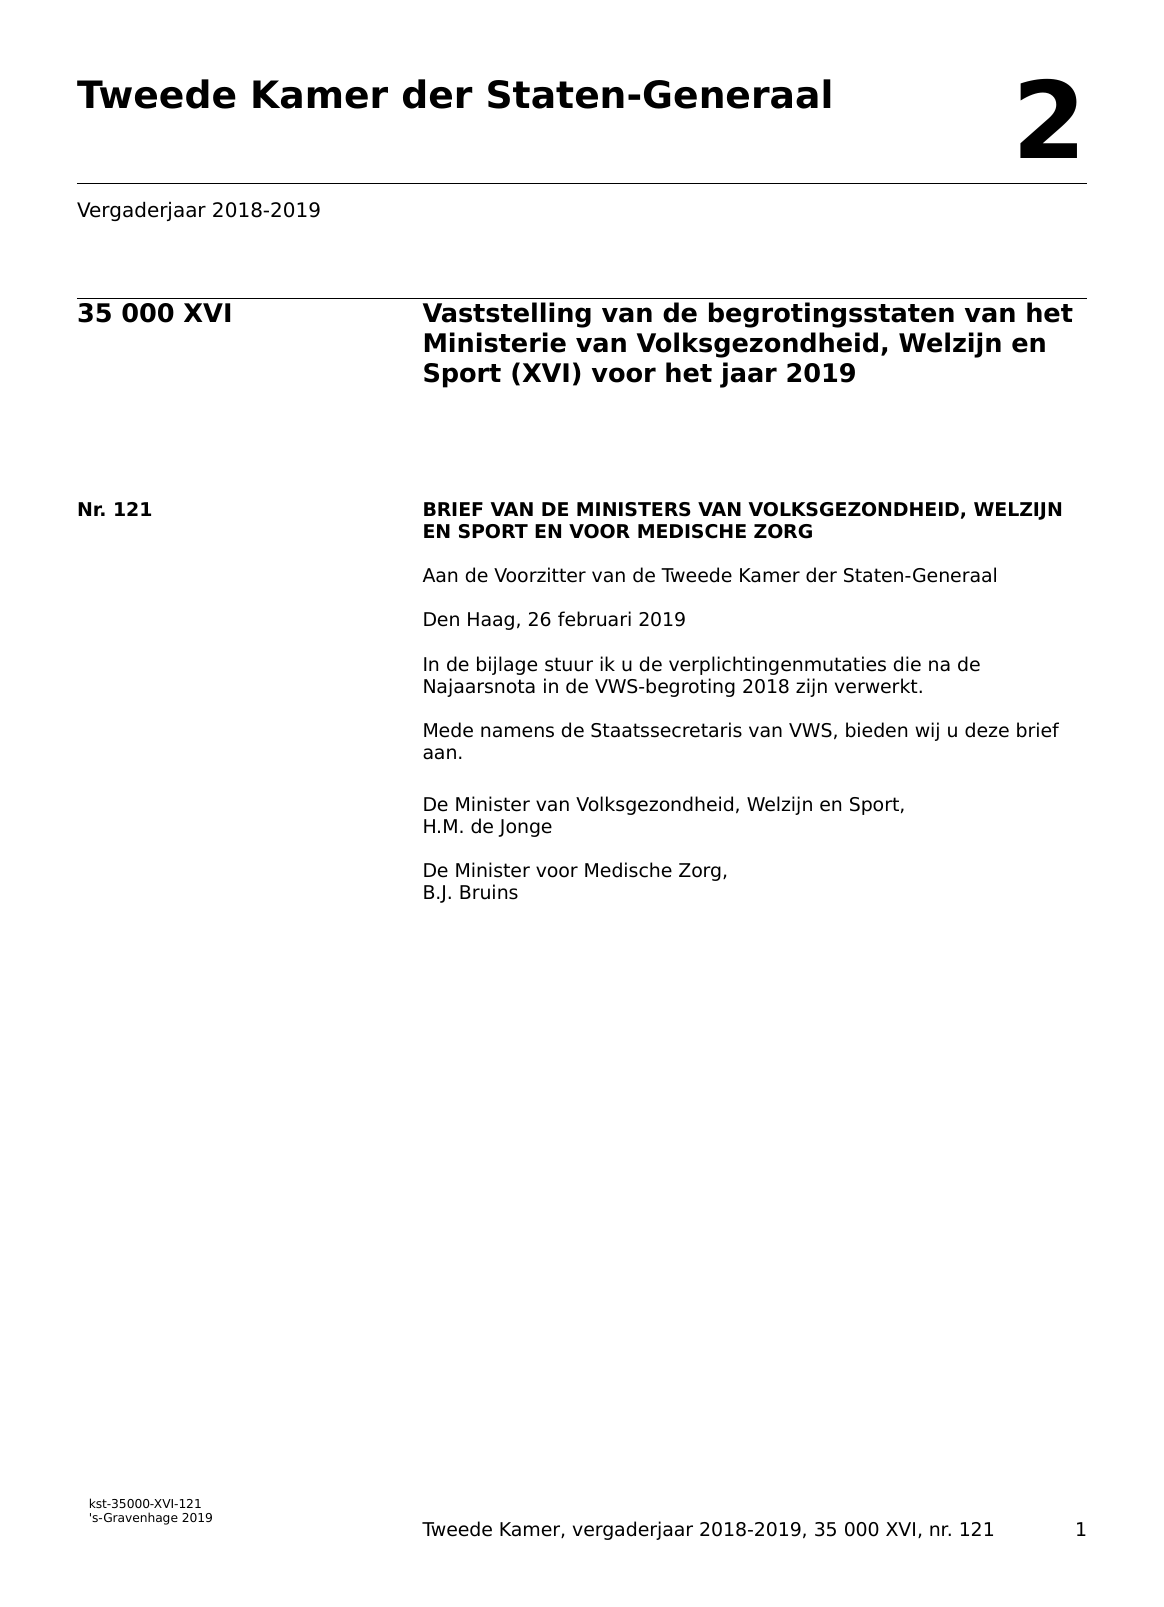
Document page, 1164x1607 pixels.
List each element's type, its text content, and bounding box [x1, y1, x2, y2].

table_header 2 [886, 59, 1087, 183]
text Den Haag, 26 februari 2019 [422, 609, 1087, 631]
subtitle Nr. 121 BRIEF VAN DE MINISTERS VAN VOLKSGEZONDHEID, WELZIJN EN SPORT EN VOOR MEDISCHE ZORG [77, 499, 1087, 543]
subtitle 35 000 XVI Vaststelling van de begrotingsstaten van het Ministerie van Volksgezondheid, Welzijn en Sport (XVI) voor het jaar 2019 [77, 299, 1087, 388]
text kst-35000-XVI-121 [88, 1497, 323, 1511]
table_cell Vergaderjaar 2018-2019 [77, 184, 1087, 298]
text De Minister voor Medische Zorg, B.J. Bruins [422, 860, 1087, 904]
text Mede namens de Staatssecretaris van VWS, bieden wij u deze brief aan. [422, 720, 1087, 764]
text In de bijlage stuur ik u de verplichtingenmutaties die na de Najaarsnota in de VWS-begroting 2018 zijn verwerkt. [422, 653, 1087, 697]
text De Minister van Volksgezondheid, Welzijn en Sport, H.M. de Jonge [422, 794, 1087, 838]
table_header Tweede Kamer der Staten-Generaal [77, 59, 886, 183]
text 's-Gravenhage 2019 [88, 1511, 323, 1525]
text Aan de Voorzitter van de Tweede Kamer der Staten-Generaal [422, 565, 1087, 587]
